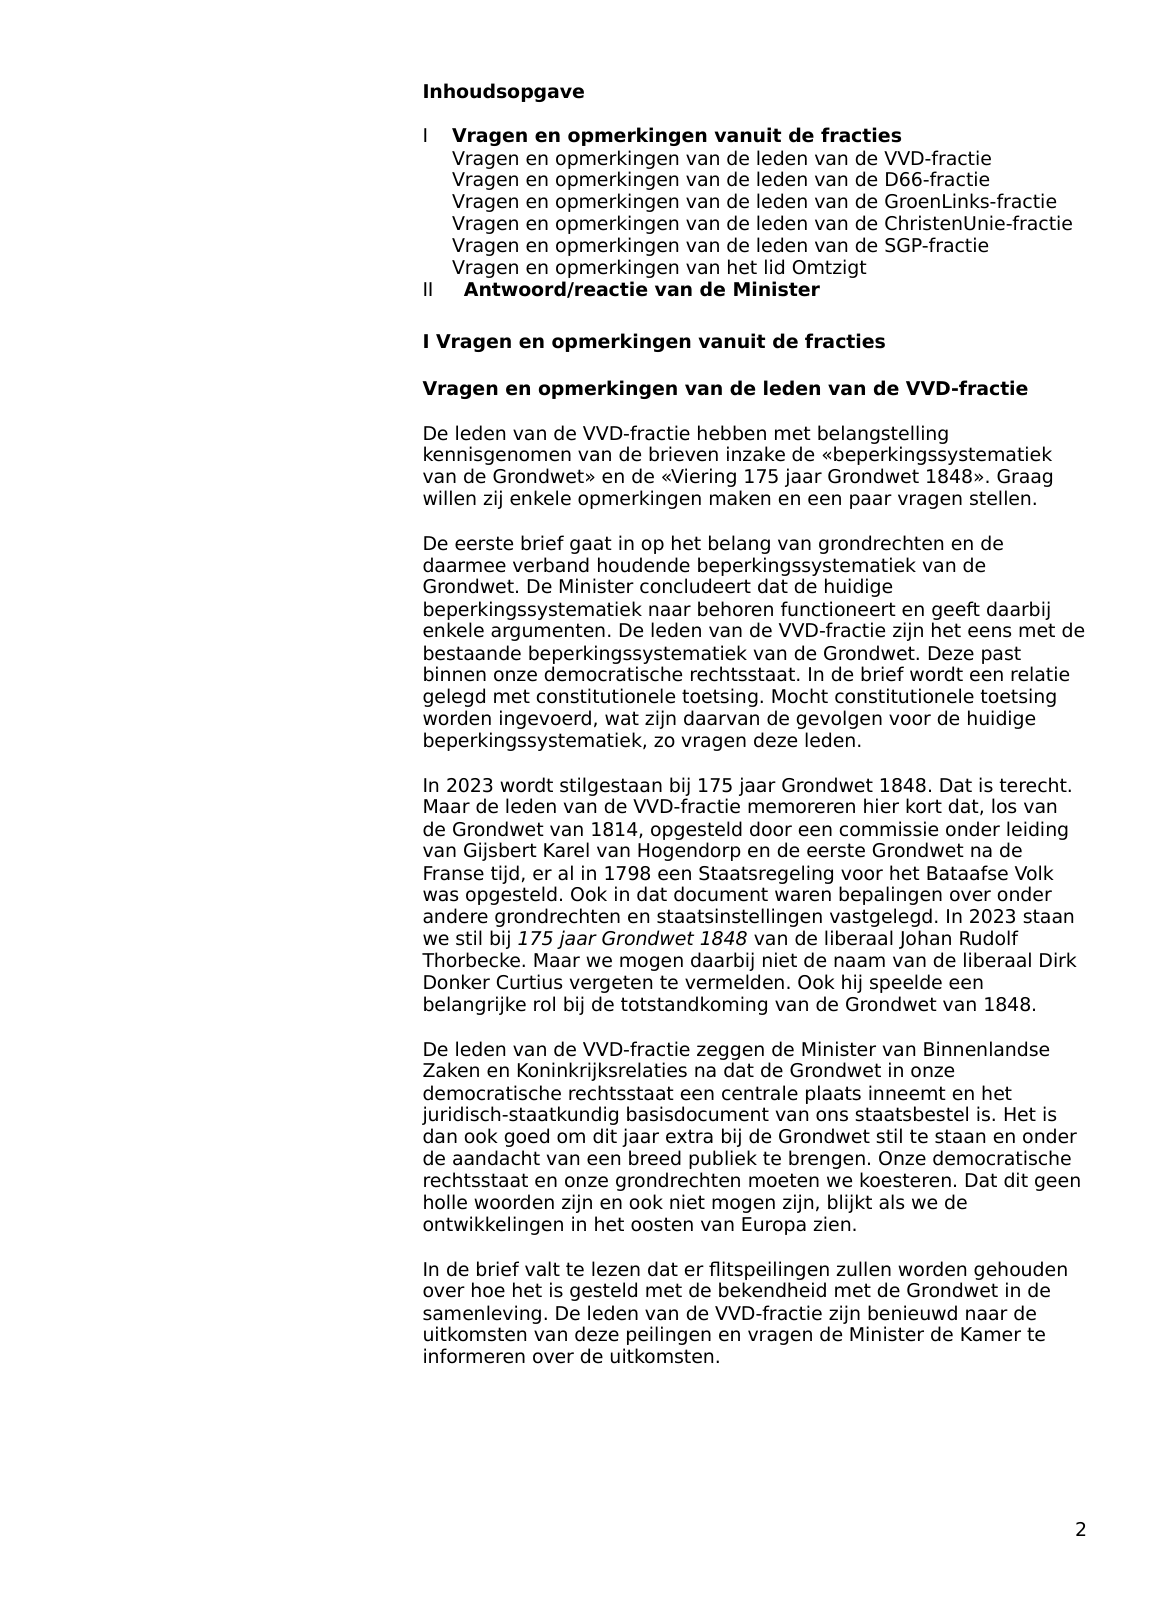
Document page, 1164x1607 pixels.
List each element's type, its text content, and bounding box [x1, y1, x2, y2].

text Vragen en opmerkingen van de leden van de VVD-fractie [452, 147, 1087, 169]
text De leden van de VVD-fractie zeggen de Minister van Binnenlandse Zaken en Koninkrijksrelaties na dat de Grondwet in onze democratische rechtsstaat een centrale plaats inneemt en het juridisch-staatkundig basisdocument van ons staatsbestel is. Het is dan ook goed om dit jaar extra bij de Grondwet stil te staan en onder de aandacht van een breed publiek te brengen. Onze democratische rechtsstaat en onze grondrechten moeten we koesteren. Dat dit geen holle woorden zijn en ook niet mogen zijn, blijkt als we de ontwikkelingen in het oosten van Europa zien. [422, 1038, 1087, 1236]
text Vragen en opmerkingen van de leden van de SGP-fractie [452, 235, 1087, 257]
text In 2023 wordt stilgestaan bij 175 jaar Grondwet 1848. Dat is terecht. Maar de leden van de VVD-fractie memoreren hier kort dat, los van de Grondwet van 1814, opgesteld door een commissie onder leiding van Gijsbert Karel van Hogendorp en de eerste Grondwet na de Franse tijd, er al in 1798 een Staatsregeling voor het Bataafse Volk was opgesteld. Ook in dat document waren bepalingen over onder andere grondrechten en staatsinstellingen vastgelegd. In 2023 staan we stil bij 175 jaar Grondwet 1848 van de liberaal Johan Rudolf Thorbecke. Maar we mogen daarbij niet de naam van de liberaal Dirk Donker Curtius vergeten te vermelden. Ook hij speelde een belangrijke rol bij de totstandkoming van de Grondwet van 1848. [422, 774, 1087, 1016]
subtitle Vragen en opmerkingen van de leden van de VVD-fractie [422, 378, 1087, 400]
text In de brief valt te lezen dat er flitspeilingen zullen worden gehouden over hoe het is gesteld met de bekendheid met de Grondwet in de samenleving. De leden van de VVD-fractie zijn benieuwd naar de uitkomsten van deze peilingen en vragen de Minister de Kamer te informeren over de uitkomsten. [422, 1258, 1087, 1368]
text Vragen en opmerkingen van de leden van de GroenLinks-fractie [452, 191, 1087, 213]
text Vragen en opmerkingen van de leden van de ChristenUnie-fractie [452, 213, 1087, 235]
subtitle I Vragen en opmerkingen vanuit de fracties [422, 331, 1087, 353]
text De eerste brief gaat in op het belang van grondrechten en de daarmee verband houdende beperkingssystematiek van de Grondwet. De Minister concludeert dat de huidige beperkingssystematiek naar behoren functioneert en geeft daarbij enkele argumenten. De leden van de VVD-fractie zijn het eens met de bestaande beperkingssystematiek van de Grondwet. Deze past binnen onze democratische rechtsstaat. In de brief wordt een relatie gelegd met constitutionele toetsing. Mocht constitutionele toetsing worden ingevoerd, wat zijn daarvan de gevolgen voor de huidige beperkingssystematiek, zo vragen deze leden. [422, 532, 1087, 752]
text II Antwoord/reactie van de Minister [422, 279, 1087, 301]
text I Vragen en opmerkingen vanuit de fracties [422, 125, 1087, 147]
subtitle Inhoudsopgave [422, 81, 1087, 103]
text Vragen en opmerkingen van de leden van de D66-fractie [452, 169, 1087, 191]
text De leden van de VVD-fractie hebben met belangstelling kennisgenomen van de brieven inzake de «beperkingssystematiek van de Grondwet» en de «Viering 175 jaar Grondwet 1848». Graag willen zij enkele opmerkingen maken en een paar vragen stellen. [422, 422, 1087, 510]
text Vragen en opmerkingen van het lid Omtzigt [452, 257, 1087, 279]
